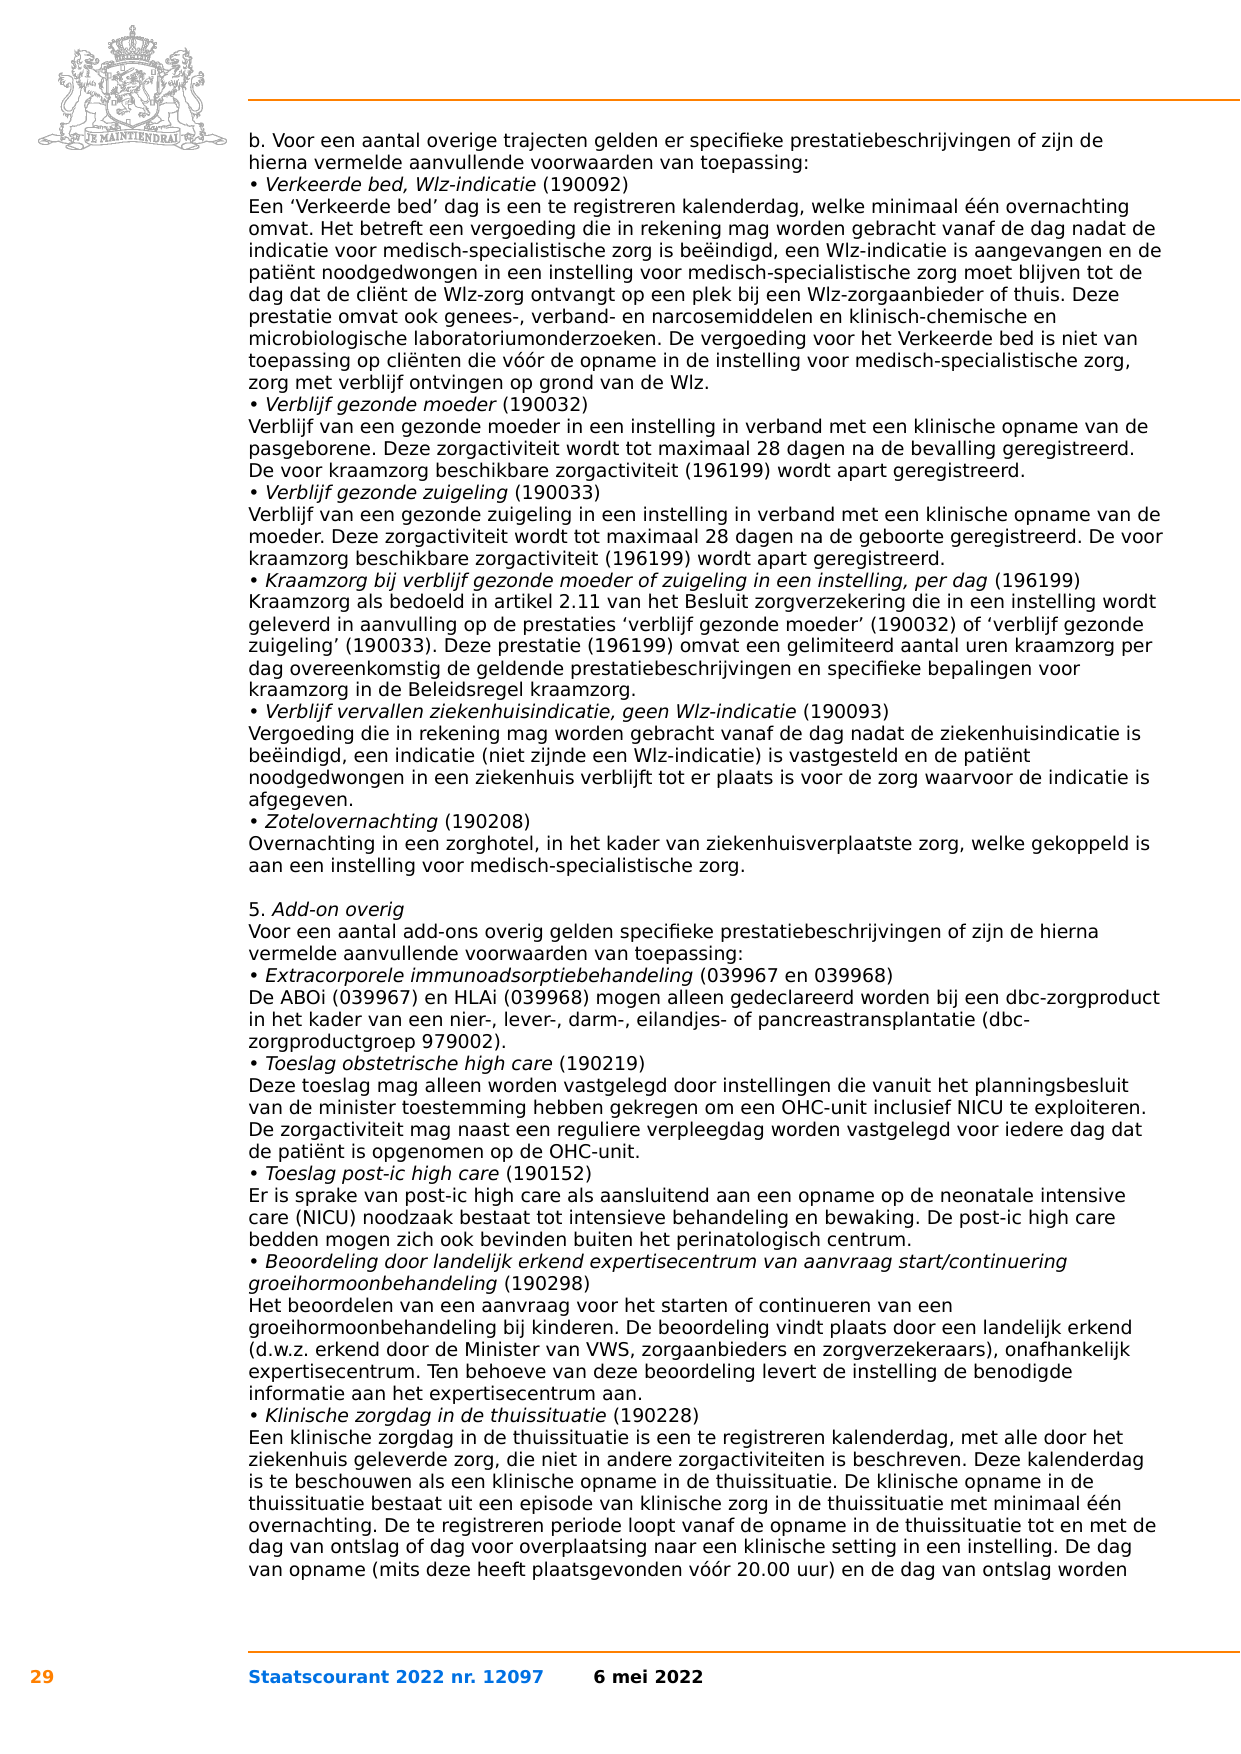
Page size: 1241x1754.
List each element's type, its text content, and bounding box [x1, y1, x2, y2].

text • Toeslag post-ic high care (190152) [248, 1163, 1163, 1185]
text Overnachting in een zorghotel, in het kader van ziekenhuisverplaatste zorg, welke gekoppeld is aan een instelling voor medisch-specialistische zorg. [248, 833, 1163, 877]
text Het beoordelen van een aanvraag voor het starten of continueren van een groeihormoonbehandeling bij kinderen. De beoordeling vindt plaats door een landelijk erkend (d.w.z. erkend door de Minister van VWS, zorgaanbieders en zorgverzekeraars), onafhankelijk expertisecentrum. Ten behoeve van deze beoordeling levert de instelling de benodigde informatie aan het expertisecentrum aan. [248, 1295, 1163, 1404]
text • Beoordeling door landelijk erkend expertisecentrum van aanvraag start/continuering groeihormoonbehandeling (190298) [248, 1251, 1163, 1295]
text Verblijf van een gezonde zuigeling in een instelling in verband met een klinische opname van de moeder. Deze zorgactiviteit wordt tot maximaal 28 dagen na de geboorte geregistreerd. De voor kraamzorg beschikbare zorgactiviteit (196199) wordt apart geregistreerd. [248, 503, 1163, 569]
text • Verblijf gezonde zuigeling (190033) [248, 482, 1163, 503]
text Een ‘Verkeerde bed’ dag is een te registreren kalenderdag, welke minimaal één overnachting omvat. Het betreft een vergoeding die in rekening mag worden gebracht vanaf de dag nadat de indicatie voor medisch-specialistische zorg is beëindigd, een Wlz-indicatie is aangevangen en de patiënt noodgedwongen in een instelling voor medisch-specialistische zorg moet blijven tot de dag dat de cliënt de Wlz-zorg ontvangt op een plek bij een Wlz-zorgaanbieder of thuis. Deze prestatie omvat ook genees-, verband- en narcosemiddelen en klinisch-chemische en microbiologische laboratoriumonderzoeken. De vergoeding voor het Verkeerde bed is niet van toepassing op cliënten die vóór de opname in de instelling voor medisch-specialistische zorg, zorg met verblijf ontvingen op grond van de Wlz. [248, 196, 1163, 394]
text Een klinische zorgdag in de thuissituatie is een te registreren kalenderdag, met alle door het ziekenhuis geleverde zorg, die niet in andere zorgactiviteiten is beschreven. Deze kalenderdag is te beschouwen als een klinische opname in de thuissituatie. De klinische opname in de thuissituatie bestaat uit een episode van klinische zorg in de thuissituatie met minimaal één overnachting. De te registreren periode loopt vanaf de opname in de thuissituatie tot en met de dag van ontslag of dag voor overplaatsing naar een klinische setting in een instelling. De dag van opname (mits deze heeft plaatsgevonden vóór 20.00 uur) en de dag van ontslag worden [248, 1427, 1163, 1580]
text • Verblijf gezonde moeder (190032) [248, 394, 1163, 416]
text b. Voor een aantal overige trajecten gelden er specifieke prestatiebeschrijvingen of zijn de hierna vermelde aanvullende voorwaarden van toepassing: [248, 130, 1163, 174]
text • Toeslag obstetrische high care (190219) [248, 1053, 1163, 1075]
text Deze toeslag mag alleen worden vastgelegd door instellingen die vanuit het planningsbesluit van de minister toestemming hebben gekregen om een OHC-unit inclusief NICU te exploiteren. De zorgactiviteit mag naast een reguliere verpleegdag worden vastgelegd voor iedere dag dat de patiënt is opgenomen op de OHC-unit. [248, 1075, 1163, 1163]
text Voor een aantal add-ons overig gelden specifieke prestatiebeschrijvingen of zijn de hierna vermelde aanvullende voorwaarden van toepassing: [248, 921, 1163, 965]
text Er is sprake van post-ic high care als aansluitend aan een opname op de neonatale intensive care (NICU) noodzaak bestaat tot intensieve behandeling en bewaking. De post-ic high care bedden mogen zich ook bevinden buiten het perinatologisch centrum. [248, 1185, 1163, 1251]
text De ABOi (039967) en HLAi (039968) mogen alleen gedeclareerd worden bij een dbc-zorgproduct in het kader van een nier-, lever-, darm-, eilandjes- of pancreastransplantatie (dbc-zorgproductgroep 979002). [248, 987, 1163, 1053]
text • Klinische zorgdag in de thuissituatie (190228) [248, 1404, 1163, 1427]
text • Zotelovernachting (190208) [248, 811, 1163, 833]
text • Verblijf vervallen ziekenhuisindicatie, geen Wlz-indicatie (190093) [248, 701, 1163, 723]
picture [38, 25, 227, 150]
text • Kraamzorg bij verblijf gezonde moeder of zuigeling in een instelling, per dag (196199) [248, 569, 1163, 591]
text Vergoeding die in rekening mag worden gebracht vanaf de dag nadat de ziekenhuisindicatie is beëindigd, een indicatie (niet zijnde een Wlz-indicatie) is vastgesteld en de patiënt noodgedwongen in een ziekenhuis verblijft tot er plaats is voor de zorg waarvoor de indicatie is afgegeven. [248, 723, 1163, 811]
text Kraamzorg als bedoeld in artikel 2.11 van het Besluit zorgverzekering die in een instelling wordt geleverd in aanvulling op de prestaties ‘verblijf gezonde moeder’ (190032) of ‘verblijf gezonde zuigeling’ (190033). Deze prestatie (196199) omvat een gelimiteerd aantal uren kraamzorg per dag overeenkomstig de geldende prestatiebeschrijvingen en specifieke bepalingen voor kraamzorg in de Beleidsregel kraamzorg. [248, 591, 1163, 701]
text Verblijf van een gezonde moeder in een instelling in verband met een klinische opname van de pasgeborene. Deze zorgactiviteit wordt tot maximaal 28 dagen na de bevalling geregistreerd. De voor kraamzorg beschikbare zorgactiviteit (196199) wordt apart geregistreerd. [248, 416, 1163, 482]
text 5. Add-on overig [248, 899, 1163, 921]
text • Verkeerde bed, Wlz-indicatie (190092) [248, 174, 1163, 196]
text • Extracorporele immunoadsorptiebehandeling (039967 en 039968) [248, 965, 1163, 987]
